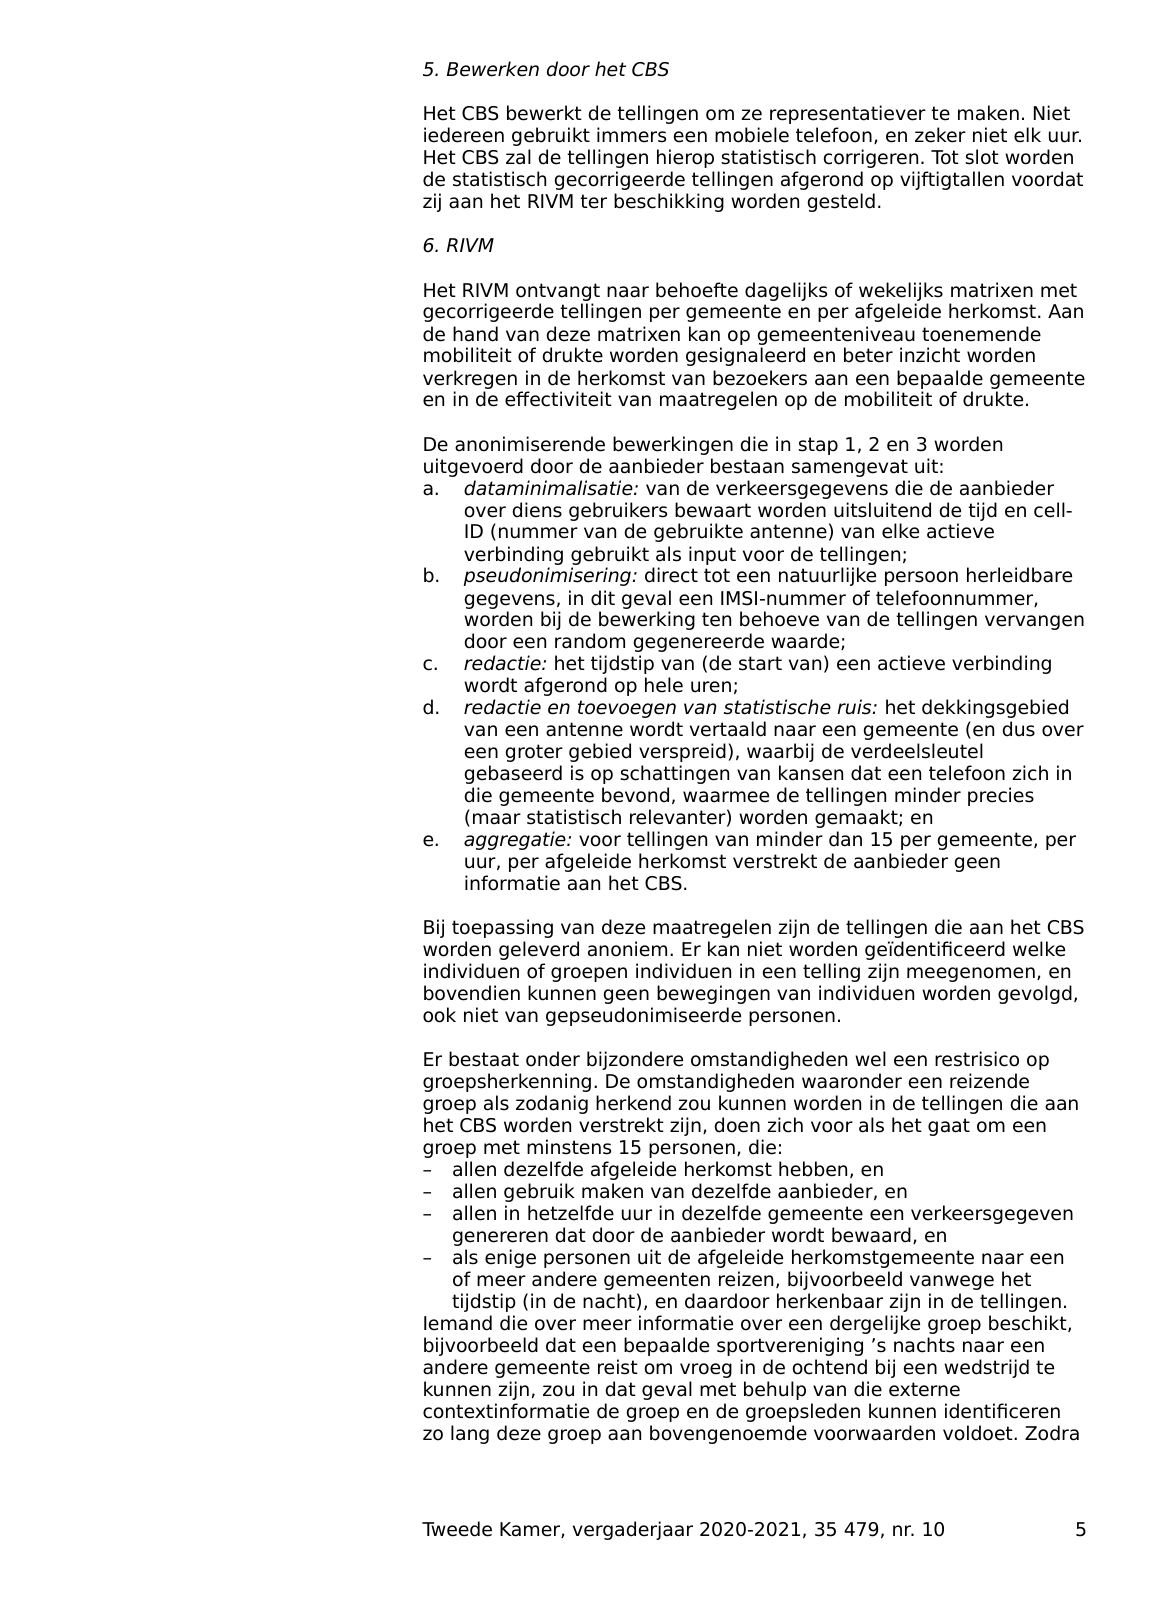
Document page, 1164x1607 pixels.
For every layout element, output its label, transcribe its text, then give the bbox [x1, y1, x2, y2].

text c. redactie: het tijdstip van (de start van) een actieve verbinding wordt afgerond op hele uren; [422, 653, 1087, 697]
text b. pseudonimisering: direct tot een natuurlijke persoon herleidbare gegevens, in dit geval een IMSI-nummer of telefoonnummer, worden bij de bewerking ten behoeve van de tellingen vervangen door een random gegenereerde waarde; [422, 565, 1087, 653]
text Bij toepassing van deze maatregelen zijn de tellingen die aan het CBS worden geleverd anoniem. Er kan niet worden geïdentificeerd welke individuen of groepen individuen in een telling zijn meegenomen, en bovendien kunnen geen bewegingen van individuen worden gevolgd, ook niet van gepseudonimiseerde personen. [422, 917, 1087, 1027]
text Het CBS bewerkt de tellingen om ze representatiever te maken. Niet iedereen gebruikt immers een mobiele telefoon, en zeker niet elk uur. Het CBS zal de tellingen hierop statistisch corrigeren. Tot slot worden de statistisch gecorrigeerde tellingen afgerond op vijftigtallen voordat zij aan het RIVM ter beschikking worden gesteld. [422, 103, 1087, 213]
text De anonimiserende bewerkingen die in stap 1, 2 en 3 worden uitgevoerd door de aanbieder bestaan samengevat uit: [422, 433, 1087, 477]
text Er bestaat onder bijzondere omstandigheden wel een restrisico op groepsherkenning. De omstandigheden waaronder een reizende groep als zodanig herkend zou kunnen worden in de tellingen die aan het CBS worden verstrekt zijn, doen zich voor als het gaat om een groep met minstens 15 personen, die: [422, 1049, 1087, 1159]
text – als enige personen uit de afgeleide herkomstgemeente naar een of meer andere gemeenten reizen, bijvoorbeeld vanwege het tijdstip (in de nacht), en daardoor herkenbaar zijn in de tellingen. [422, 1247, 1087, 1313]
text e. aggregatie: voor tellingen van minder dan 15 per gemeente, per uur, per afgeleide herkomst verstrekt de aanbieder geen informatie aan het CBS. [422, 829, 1087, 895]
text Het RIVM ontvangt naar behoefte dagelijks of wekelijks matrixen met gecorrigeerde tellingen per gemeente en per afgeleide herkomst. Aan de hand van deze matrixen kan op gemeenteniveau toenemende mobiliteit of drukte worden gesignaleerd en beter inzicht worden verkregen in de herkomst van bezoekers aan een bepaalde gemeente en in de effectiviteit van maatregelen op de mobiliteit of drukte. [422, 279, 1087, 411]
text d. redactie en toevoegen van statistische ruis: het dekkingsgebied van een antenne wordt vertaald naar een gemeente (en dus over een groter gebied verspreid), waarbij de verdeelsleutel gebaseerd is op schattingen van kansen dat een telefoon zich in die gemeente bevond, waarmee de tellingen minder precies (maar statistisch relevanter) worden gemaakt; en [422, 697, 1087, 829]
subtitle 5. Bewerken door het CBS [422, 59, 1087, 81]
text – allen gebruik maken van dezelfde aanbieder, en [422, 1181, 1087, 1203]
text a. dataminimalisatie: van de verkeersgegevens die de aanbieder over diens gebruikers bewaart worden uitsluitend de tijd en cell-ID (nummer van de gebruikte antenne) van elke actieve verbinding gebruikt als input voor de tellingen; [422, 477, 1087, 565]
subtitle 6. RIVM [422, 235, 1087, 257]
text – allen dezelfde afgeleide herkomst hebben, en [422, 1159, 1087, 1181]
text Iemand die over meer informatie over een dergelijke groep beschikt, bijvoorbeeld dat een bepaalde sportvereniging ’s nachts naar een andere gemeente reist om vroeg in de ochtend bij een wedstrijd te kunnen zijn, zou in dat geval met behulp van die externe contextinformatie de groep en de groepsleden kunnen identificeren zo lang deze groep aan bovengenoemde voorwaarden voldoet. Zodra [422, 1313, 1087, 1445]
text – allen in hetzelfde uur in dezelfde gemeente een verkeersgegeven genereren dat door de aanbieder wordt bewaard, en [422, 1203, 1087, 1247]
